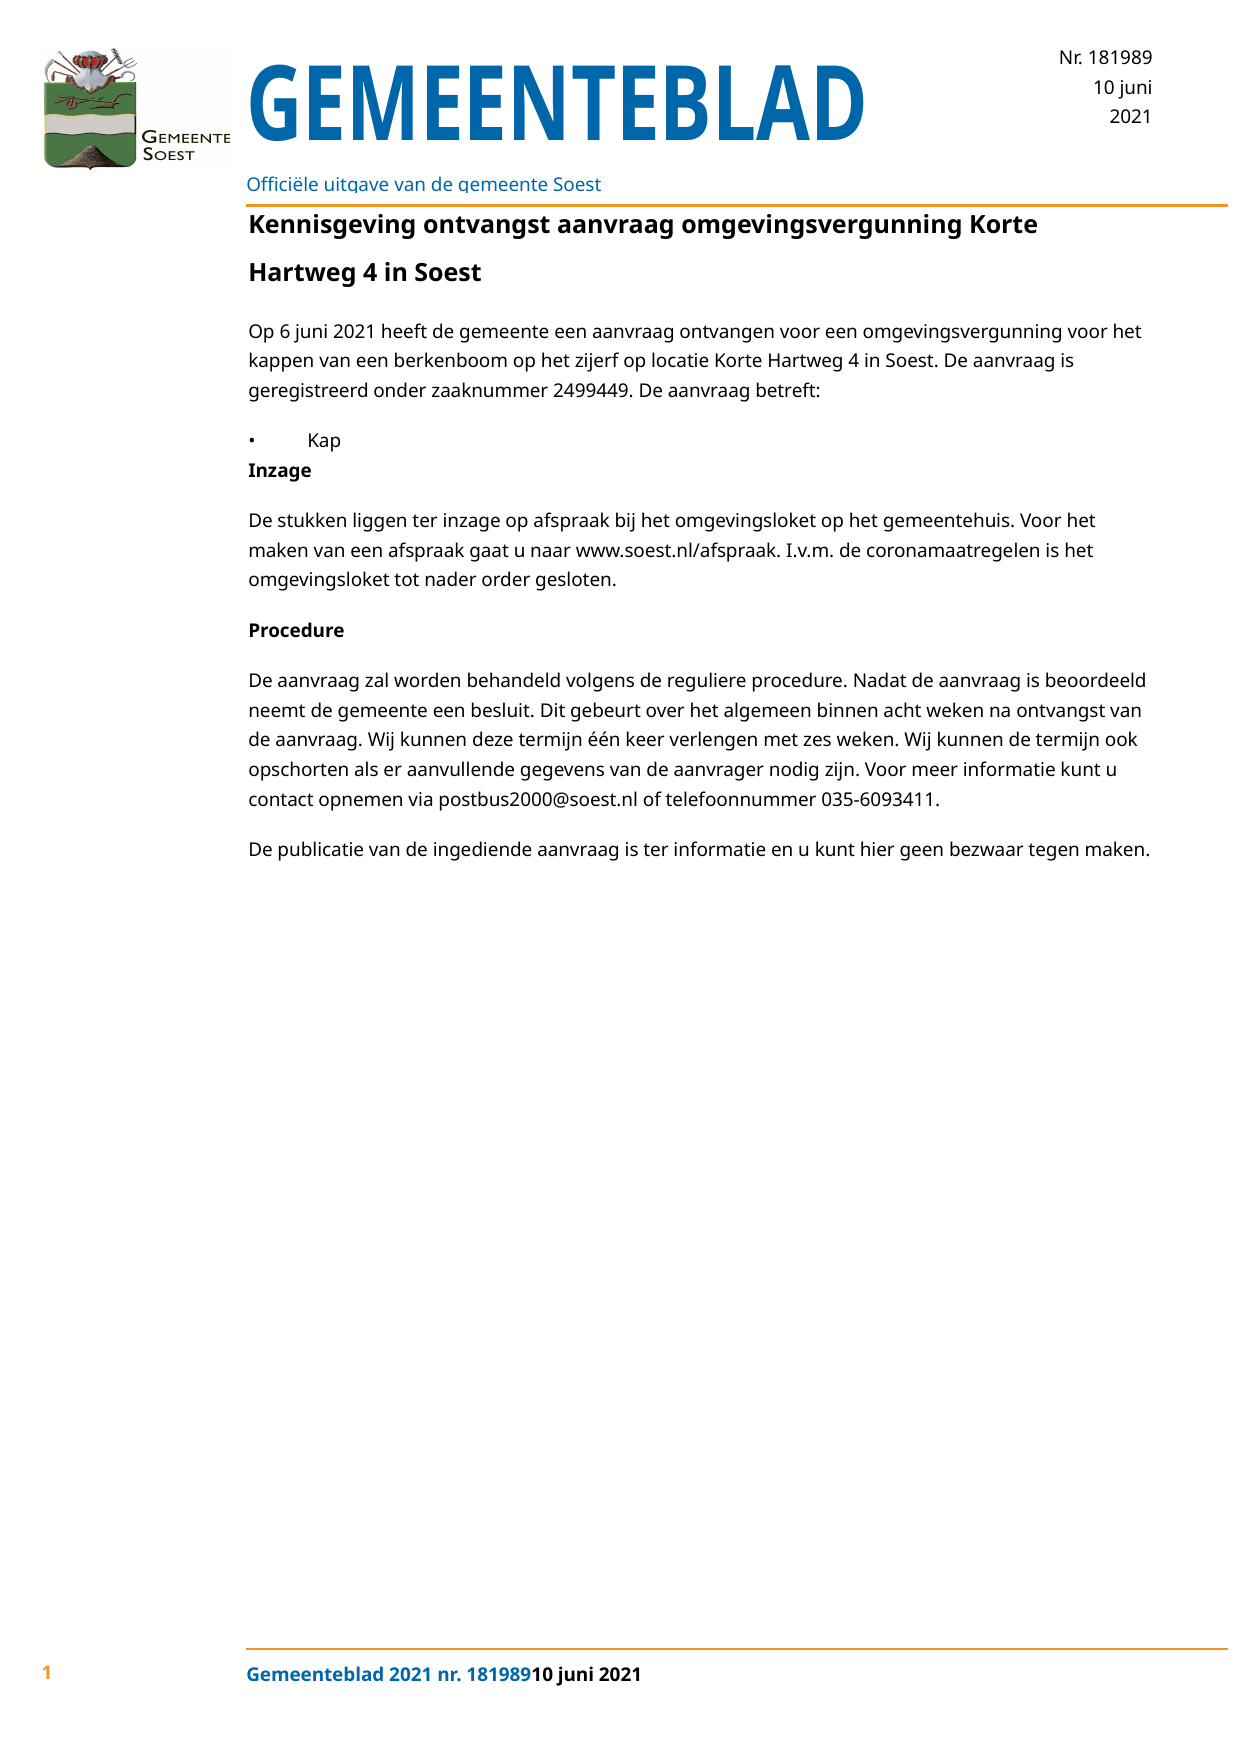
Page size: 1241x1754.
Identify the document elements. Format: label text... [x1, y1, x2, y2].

text Procedure [248, 617, 1152, 643]
text De aanvraag zal worden behandeld volgens de reguliere procedure. Nadat de aanvraag is beoordeeld neemt de gemeente een besluit. Dit gebeurt over het algemeen binnen acht weken na ontvangst van de aanvraag. Wij kunnen deze termijn één keer verlengen met zes weken. Wij kunnen de termijn ook opschorten als er aanvullende gegevens van de aanvrager nodig zijn. Voor meer informatie kunt u contact opnemen via postbus2000@soest.nl of telefoonnummer 035-6093411. [248, 667, 1152, 812]
text Op 6 juni 2021 heeft de gemeente een aanvraag ontvangen voor een omgevingsvergunning voor het kappen van een berkenboom op het zijerf op locatie Korte Hartweg 4 in Soest. De aanvraag is geregistreerd onder zaaknummer 2499449. De aanvraag betreft: [248, 318, 1152, 403]
text Kennisgeving ontvangst aanvraag omgevingsvergunning Korte Hartweg 4 in Soest [248, 207, 1152, 288]
list Kap [248, 427, 1152, 453]
text De publicatie van de ingediende aanvraag is ter informatie en u kunt hier geen bezwaar tegen maken. [248, 836, 1152, 862]
text Inzage [248, 457, 1152, 483]
text De stukken liggen ter inzage op afspraak bij het omgevingsloket op het gemeentehuis. Voor het maken van een afspraak gaat u naar www.soest.nl/afspraak. I.v.m. de coronamaatregelen is het omgevingsloket tot nader order gesloten. [248, 507, 1152, 592]
picture [41, 47, 231, 172]
